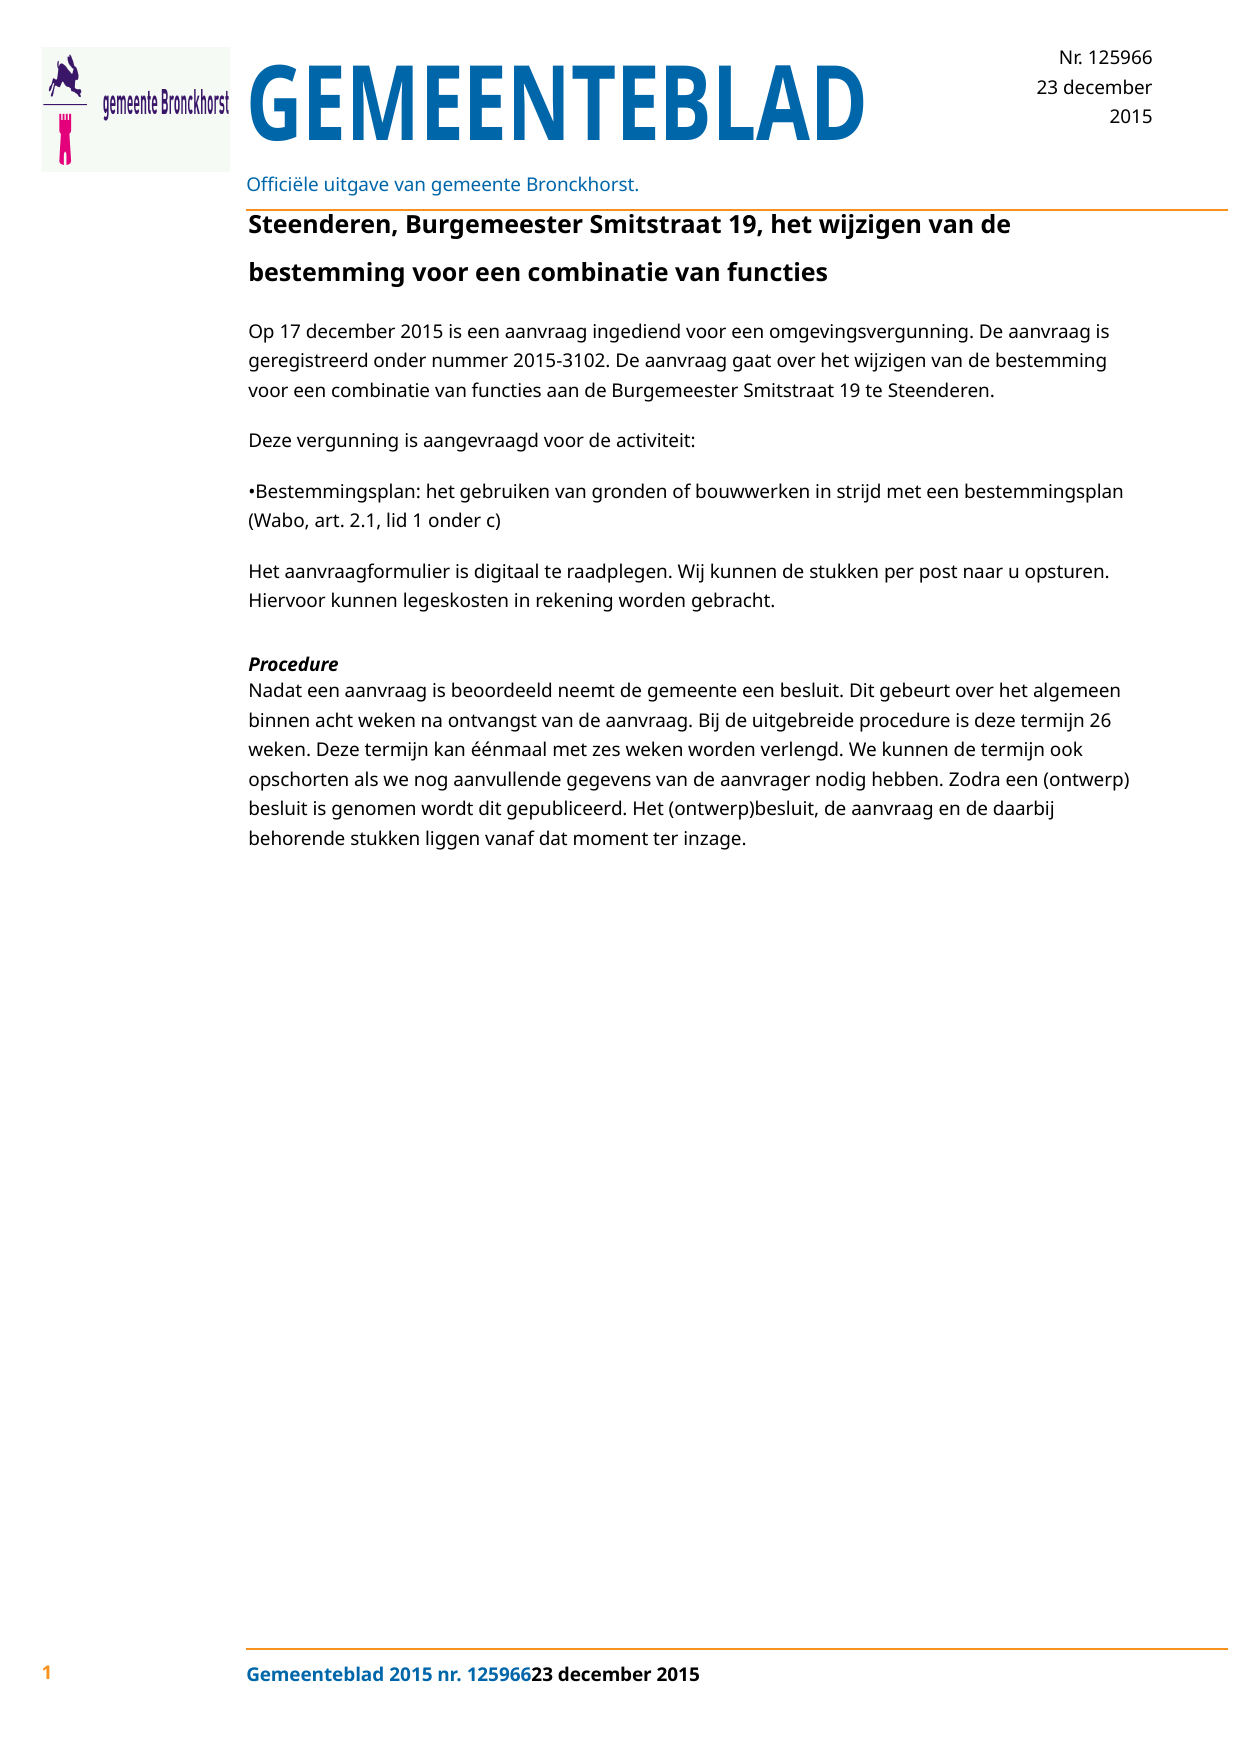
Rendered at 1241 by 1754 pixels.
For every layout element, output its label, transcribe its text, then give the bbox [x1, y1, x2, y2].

text Het aanvraagformulier is digitaal te raadplegen. Wij kunnen de stukken per post naar u opsturen. Hiervoor kunnen legeskosten in rekening worden gebracht. [248, 558, 1152, 613]
text Procedure [248, 651, 1152, 677]
text Nadat een aanvraag is beoordeeld neemt de gemeente een besluit. Dit gebeurt over het algemeen binnen acht weken na ontvangst van de aanvraag. Bij de uitgebreide procedure is deze termijn 26 weken. Deze termijn kan éénmaal met zes weken worden verlengd. We kunnen de termijn ook opschorten als we nog aanvullende gegevens van de aanvrager nodig hebben. Zodra een (ontwerp) besluit is genomen wordt dit gepubliceerd. Het (ontwerp)besluit, de aanvraag en de daarbij behorende stukken liggen vanaf dat moment ter inzage. [248, 677, 1152, 851]
text Op 17 december 2015 is een aanvraag ingediend voor een omgevingsvergunning. De aanvraag is geregistreerd onder nummer 2015-3102. De aanvraag gaat over het wijzigen van de bestemming voor een combinatie van functies aan de Burgemeester Smitstraat 19 te Steenderen. [248, 318, 1152, 403]
picture [41, 47, 231, 172]
text Steenderen, Burgemeester Smitstraat 19, het wijzigen van de bestemming voor een combinatie van functies [248, 211, 1152, 288]
text •Bestemmingsplan: het gebruiken van gronden of bouwwerken in strijd met een bestemmingsplan (Wabo, art. 2.1, lid 1 onder c) [248, 478, 1152, 533]
text Deze vergunning is aangevraagd voor de activiteit: [248, 427, 1152, 453]
